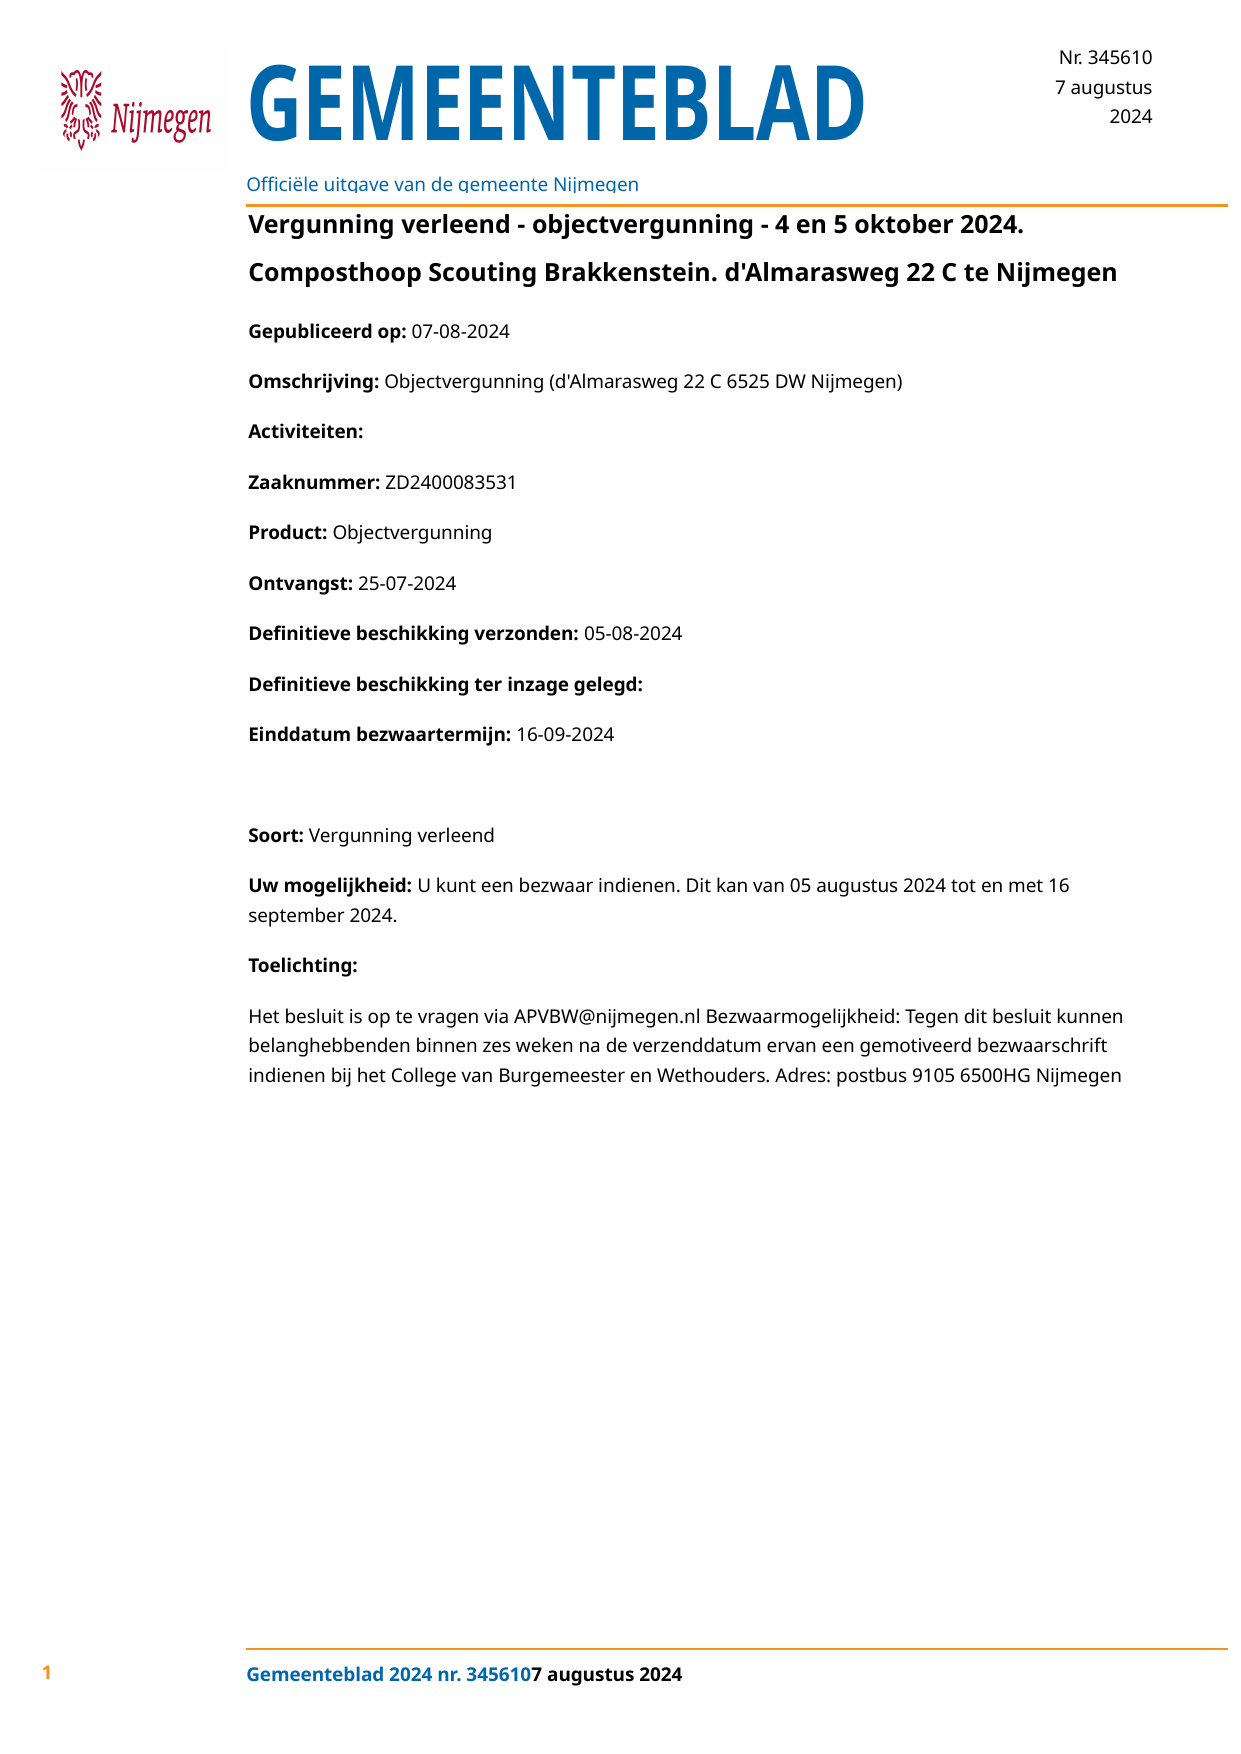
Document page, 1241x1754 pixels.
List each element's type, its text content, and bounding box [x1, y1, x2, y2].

text Vergunning verleend - objectvergunning - 4 en 5 oktober 2024. Composthoop Scouting Brakkenstein. d'Almarasweg 22 C te Nijmegen [248, 207, 1152, 288]
picture [41, 47, 231, 172]
text Gepubliceerd op: 07-08-2024 [248, 318, 1152, 344]
text Ontvangst: 25-07-2024 [248, 570, 1152, 596]
text Einddatum bezwaartermijn: 16-09-2024 [248, 721, 1152, 747]
text Definitieve beschikking ter inzage gelegd: [248, 671, 1152, 697]
text Het besluit is op te vragen via APVBW@nijmegen.nl Bezwaarmogelijkheid: Tegen dit besluit kunnen belanghebbenden binnen zes weken na de verzenddatum ervan een gemotiveerd bezwaarschrift indienen bij het College van Burgemeester en Wethouders. Adres: postbus 9105 6500HG Nijmegen [248, 1003, 1152, 1088]
text Definitieve beschikking verzonden: 05-08-2024 [248, 620, 1152, 646]
text Uw mogelijkheid: U kunt een bezwaar indienen. Dit kan van 05 augustus 2024 tot en met 16 september 2024. [248, 872, 1152, 928]
text Soort: Vergunning verleend [248, 822, 1152, 848]
text Toelichting: [248, 952, 1152, 978]
text Zaaknummer: ZD2400083531 [248, 469, 1152, 495]
text Activiteiten: [248, 419, 1152, 444]
text Product: Objectvergunning [248, 519, 1152, 545]
text Omschrijving: Objectvergunning (d'Almarasweg 22 C 6525 DW Nijmegen) [248, 368, 1152, 394]
